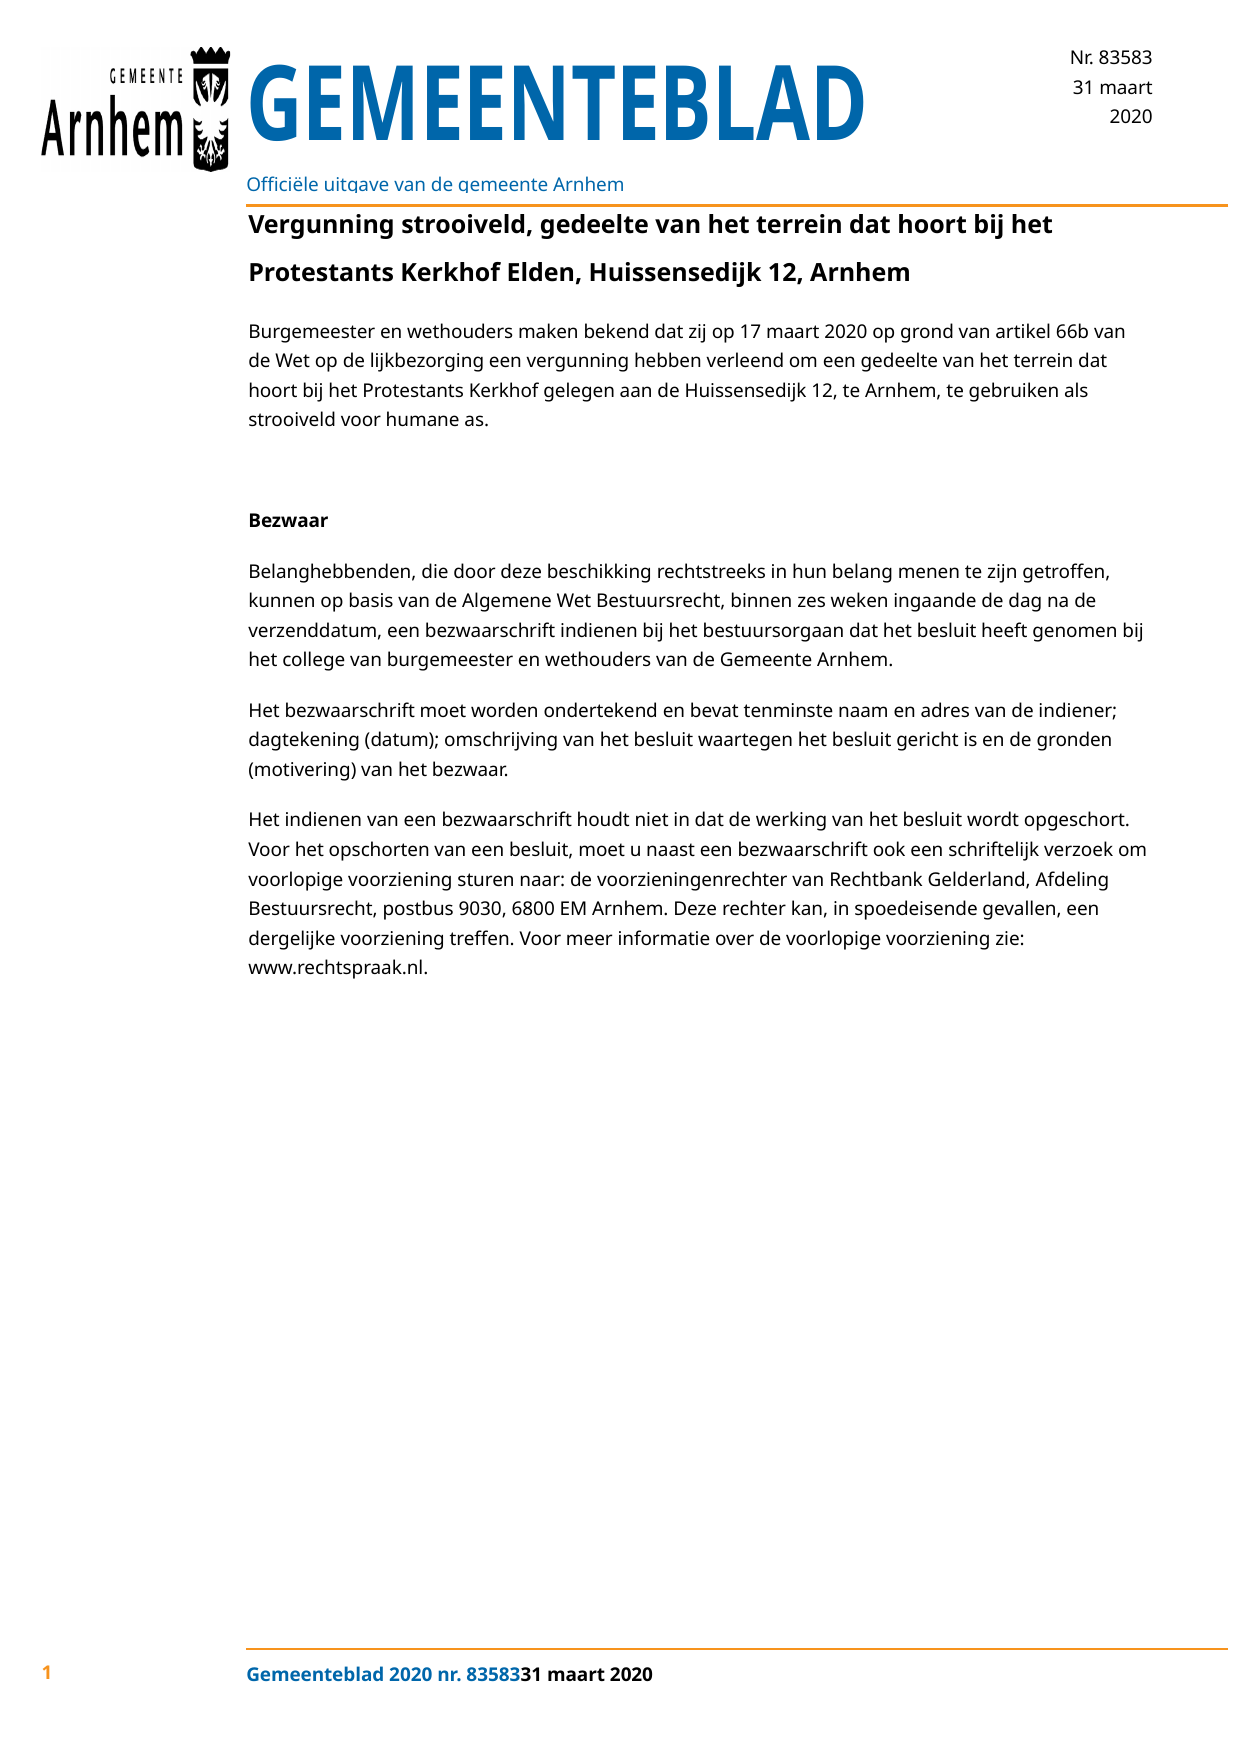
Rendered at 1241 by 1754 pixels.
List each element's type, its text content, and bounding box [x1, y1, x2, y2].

text Bezwaar [248, 507, 1152, 533]
picture [41, 47, 231, 172]
text Vergunning strooiveld, gedeelte van het terrein dat hoort bij het Protestants Kerkhof Elden, Huissensedijk 12, Arnhem [248, 207, 1152, 288]
text Belanghebbenden, die door deze beschikking rechtstreeks in hun belang menen te zijn getroffen, kunnen op basis van de Algemene Wet Bestuursrecht, binnen zes weken ingaande de dag na de verzenddatum, een bezwaarschrift indienen bij het bestuursorgaan dat het besluit heeft genomen bij het college van burgemeester en wethouders van de Gemeente Arnhem. [248, 558, 1152, 672]
text Het bezwaarschrift moet worden ondertekend en bevat tenminste naam en adres van de indiener; dagtekening (datum); omschrijving van het besluit waartegen het besluit gericht is en de gronden (motivering) van het bezwaar. [248, 697, 1152, 782]
text Burgemeester en wethouders maken bekend dat zij op 17 maart 2020 op grond van artikel 66b van de Wet op de lijkbezorging een vergunning hebben verleend om een gedeelte van het terrein dat hoort bij het Protestants Kerkhof gelegen aan de Huissensedijk 12, te Arnhem, te gebruiken als strooiveld voor humane as. [248, 318, 1152, 432]
text Het indienen van een bezwaarschrift houdt niet in dat de werking van het besluit wordt opgeschort. Voor het opschorten van een besluit, moet u naast een bezwaarschrift ook een schriftelijk verzoek om voorlopige voorziening sturen naar: de voorzieningenrechter van Rechtbank Gelderland, Afdeling Bestuursrecht, postbus 9030, 6800 EM Arnhem. Deze rechter kan, in spoedeisende gevallen, een dergelijke voorziening treffen. Voor meer informatie over de voorlopige voorziening zie: www.rechtspraak.nl. [248, 807, 1152, 980]
